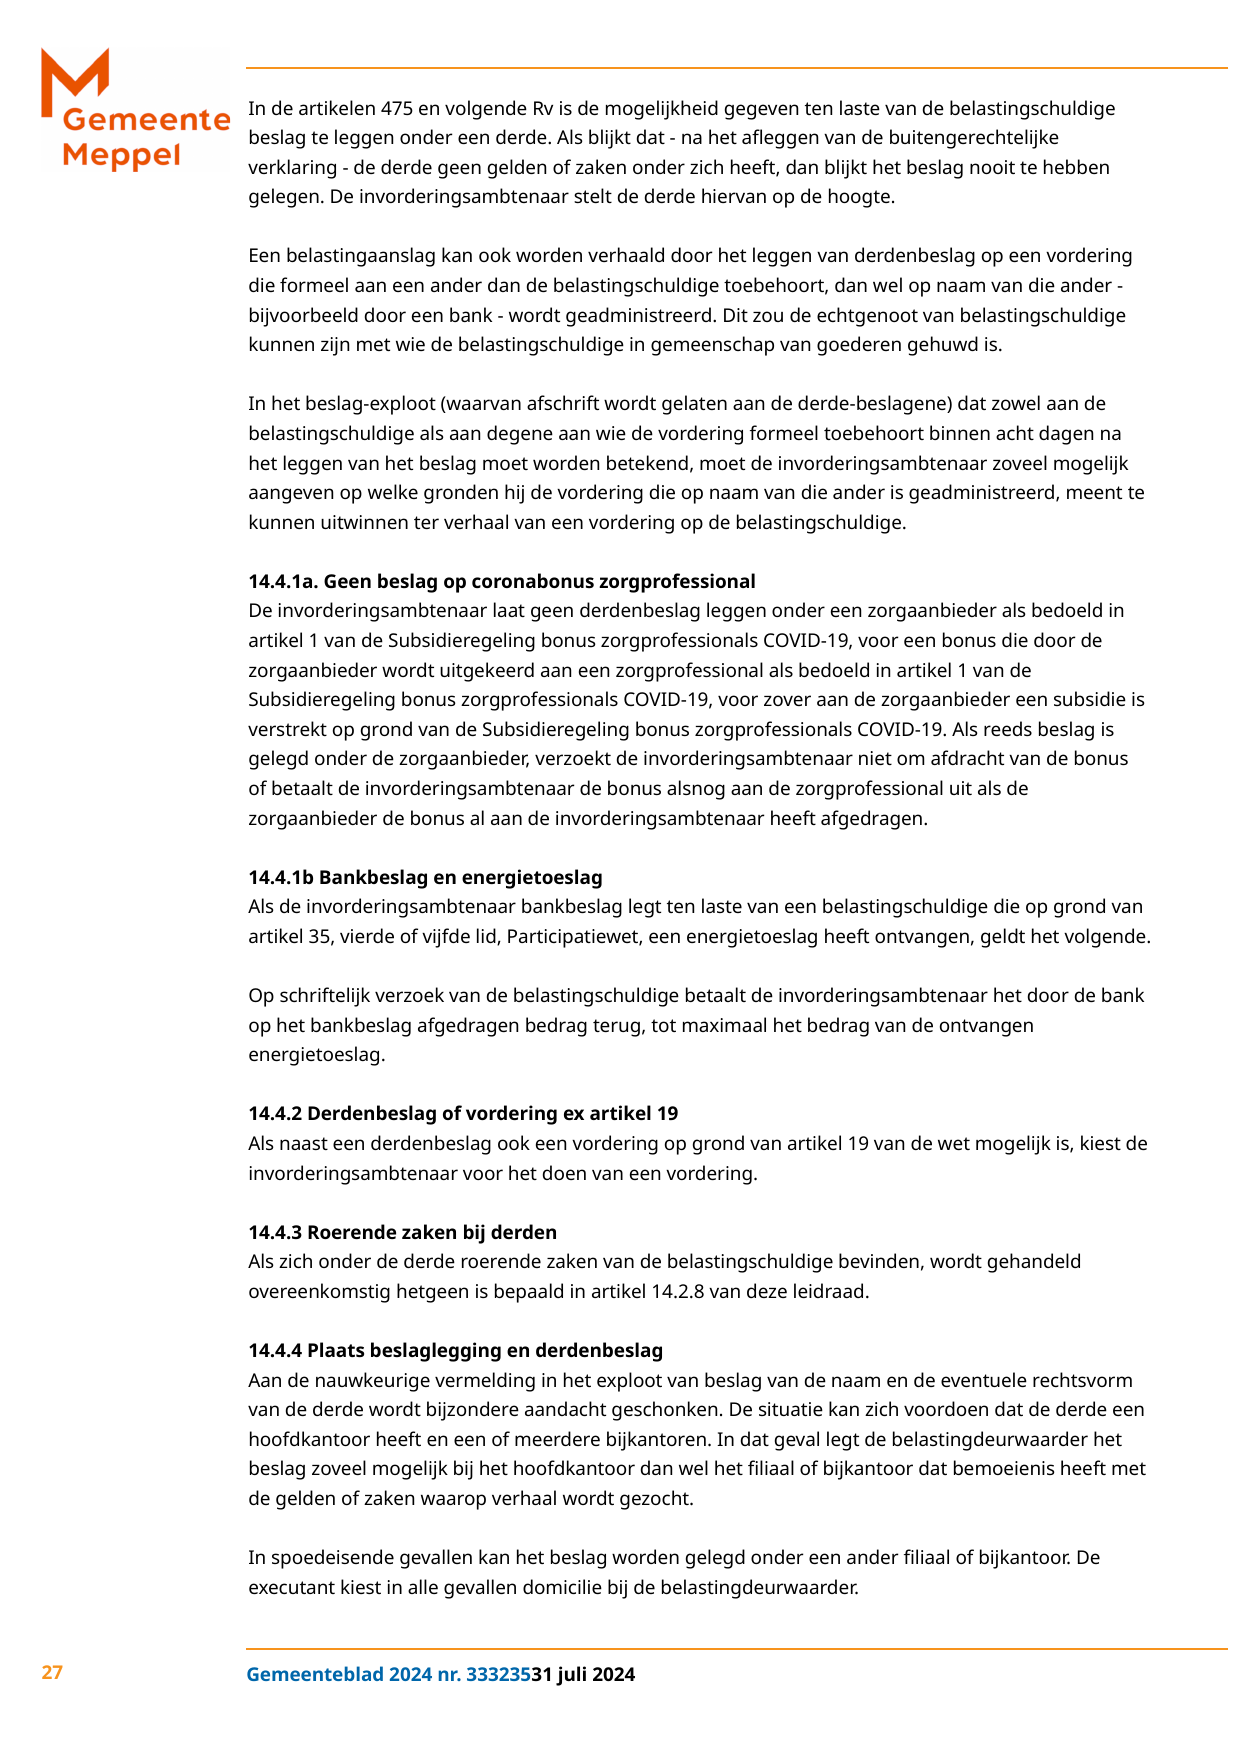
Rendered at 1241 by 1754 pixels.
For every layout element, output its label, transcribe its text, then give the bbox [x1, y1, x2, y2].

text Aan de nauwkeurige vermelding in het exploot van beslag van de naam en de eventuele rechtsvorm van de derde wordt bijzondere aandacht geschonken. De situatie kan zich voordoen dat de derde een hoofdkantoor heeft en een of meerdere bijkantoren. In dat geval legt de belastingdeurwaarder het beslag zoveel mogelijk bij het hoofdkantoor dan wel het filiaal of bijkantoor dat bemoeienis heeft met de gelden of zaken waarop verhaal wordt gezocht. [248, 1367, 1152, 1511]
text 14.4.3 Roerende zaken bij derden [248, 1219, 1152, 1245]
text In spoedeisende gevallen kan het beslag worden gelegd onder een ander filiaal of bijkantoor. De executant kiest in alle gevallen domicilie bij de belastingdeurwaarder. [248, 1544, 1152, 1600]
text In het beslag-exploot (waarvan afschrift wordt gelaten aan de derde-beslagene) dat zowel aan de belastingschuldige als aan degene aan wie de vordering formeel toebehoort binnen acht dagen na het leggen van het beslag moet worden betekend, moet de invorderingsambtenaar zoveel mogelijk aangeven op welke gronden hij de vordering die op naam van die ander is geadministreerd, meent te kunnen uitwinnen ter verhaal van een vordering op de belastingschuldige. [248, 391, 1152, 535]
text 14.4.1a. Geen beslag op coronabonus zorgprofessional [248, 568, 1152, 594]
text De invorderingsambtenaar laat geen derdenbeslag leggen onder een zorgaanbieder als bedoeld in artikel 1 van de Subsidieregeling bonus zorgprofessionals COVID-19, voor een bonus die door de zorgaanbieder wordt uitgekeerd aan een zorgprofessional als bedoeld in artikel 1 van de Subsidieregeling bonus zorgprofessionals COVID-19, voor zover aan de zorgaanbieder een subsidie is verstrekt op grond van de Subsidieregeling bonus zorgprofessionals COVID-19. Als reeds beslag is gelegd onder de zorgaanbieder, verzoekt de invorderingsambtenaar niet om afdracht van de bonus of betaalt de invorderingsambtenaar de bonus alsnog aan de zorgprofessional uit als de zorgaanbieder de bonus al aan de invorderingsambtenaar heeft afgedragen. [248, 598, 1152, 831]
text Een belastingaanslag kan ook worden verhaald door het leggen van derdenbeslag op een vordering die formeel aan een ander dan de belastingschuldige toebehoort, dan wel op naam van die ander - bijvoorbeeld door een bank - wordt geadministreerd. Dit zou de echtgenoot van belastingschuldige kunnen zijn met wie de belastingschuldige in gemeenschap van goederen gehuwd is. [248, 243, 1152, 357]
text Als naast een derdenbeslag ook een vordering op grond van artikel 19 van de wet mogelijk is, kiest de invorderingsambtenaar voor het doen van een vordering. [248, 1130, 1152, 1186]
text 14.4.2 Derdenbeslag of vordering ex artikel 19 [248, 1101, 1152, 1126]
text 14.4.1b Bankbeslag en energietoeslag [248, 864, 1152, 890]
text 14.4.4 Plaats beslaglegging en derdenbeslag [248, 1337, 1152, 1363]
picture [41, 47, 231, 172]
text Als de invorderingsambtenaar bankbeslag legt ten laste van een belastingschuldige die op grond van artikel 35, vierde of vijfde lid, Participatiewet, een energietoeslag heeft ontvangen, geldt het volgende. [248, 893, 1152, 949]
text In de artikelen 475 en volgende Rv is de mogelijkheid gegeven ten laste van de belastingschuldige beslag te leggen onder een derde. Als blijkt dat - na het afleggen van de buitengerechtelijke verklaring - de derde geen gelden of zaken onder zich heeft, dan blijkt het beslag nooit te hebben gelegen. De invorderingsambtenaar stelt de derde hiervan op de hoogte. [248, 95, 1152, 209]
text Op schriftelijk verzoek van de belastingschuldige betaalt de invorderingsambtenaar het door de bank op het bankbeslag afgedragen bedrag terug, tot maximaal het bedrag van de ontvangen energietoeslag. [248, 982, 1152, 1067]
text Als zich onder de derde roerende zaken van de belastingschuldige bevinden, wordt gehandeld overeenkomstig hetgeen is bepaald in artikel 14.2.8 van deze leidraad. [248, 1248, 1152, 1304]
